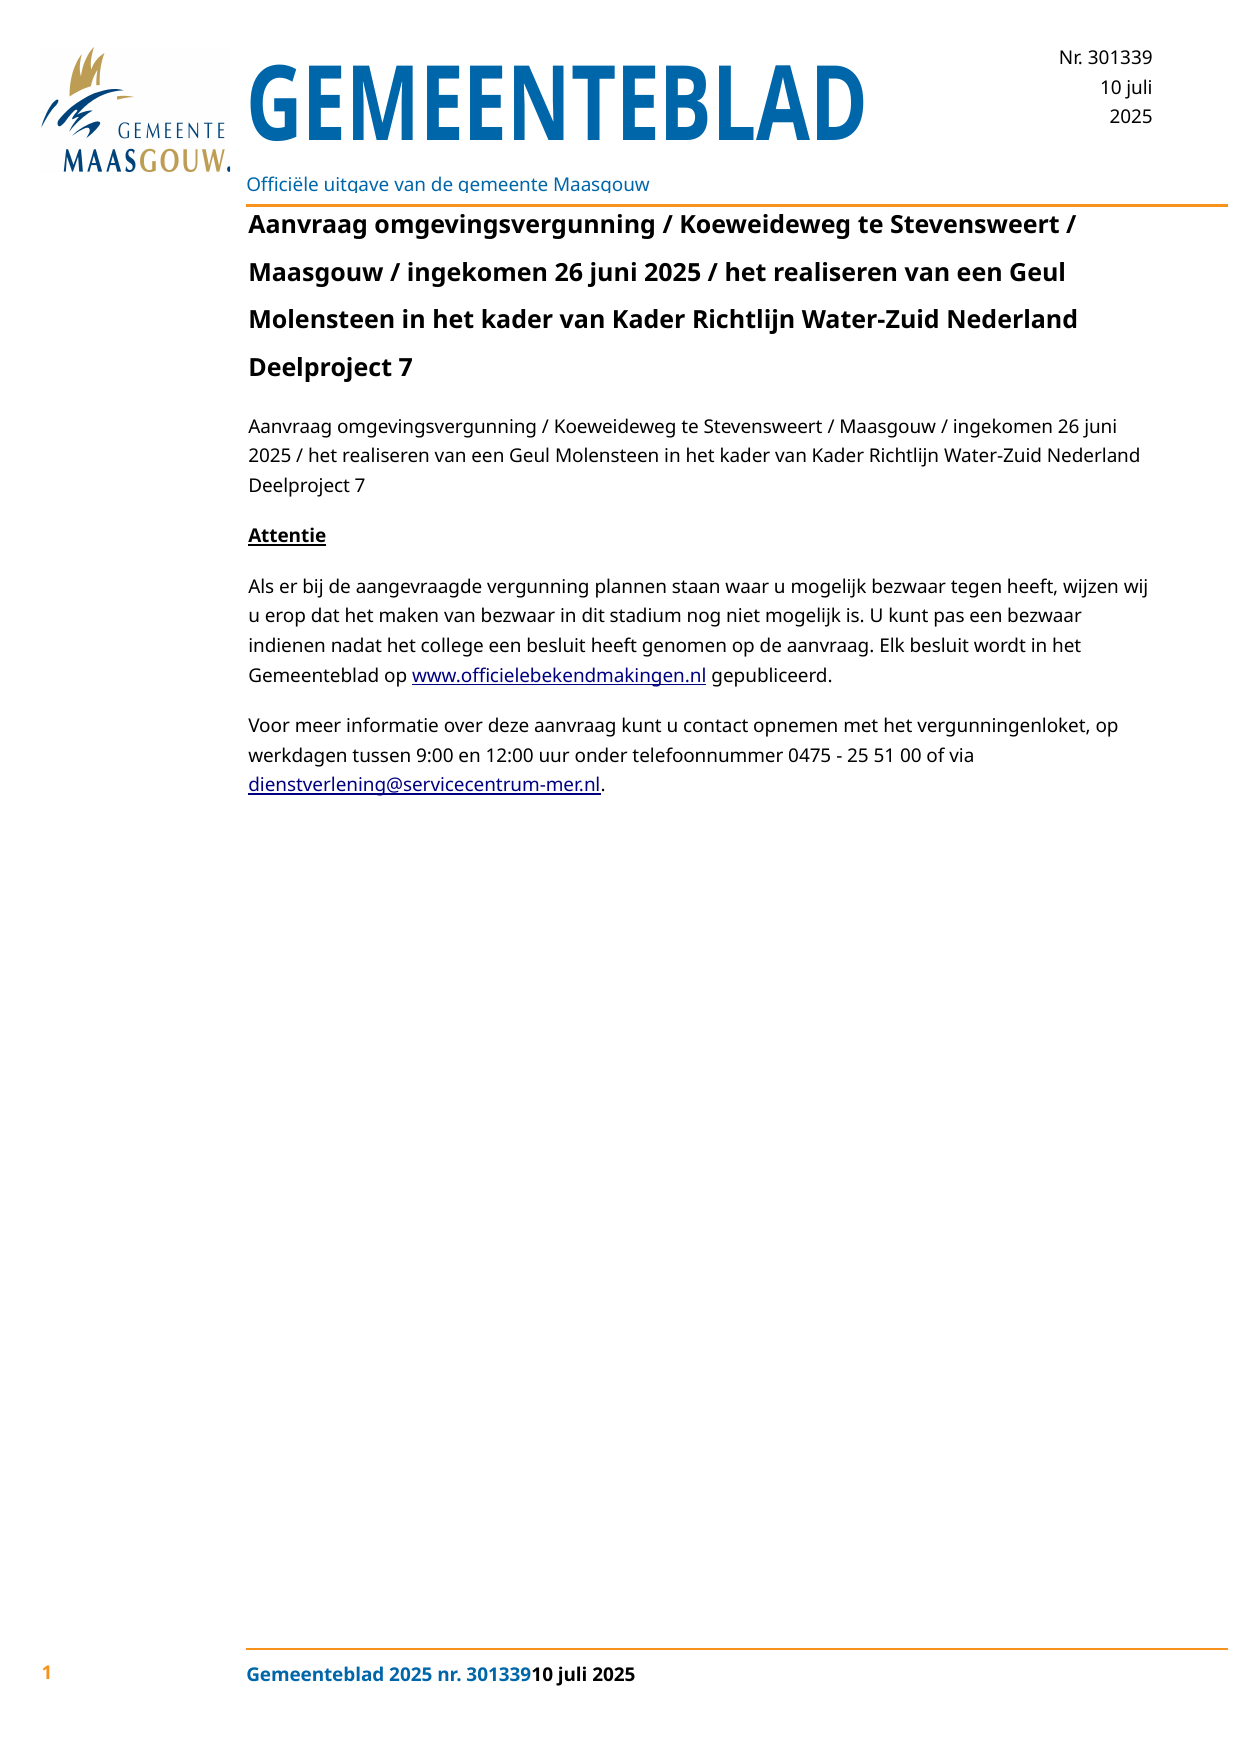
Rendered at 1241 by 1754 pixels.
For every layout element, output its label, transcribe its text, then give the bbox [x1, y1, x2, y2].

text Als er bij de aangevraagde vergunning plannen staan waar u mogelijk bezwaar tegen heeft, wijzen wij u erop dat het maken van bezwaar in dit stadium nog niet mogelijk is. U kunt pas een bezwaar indienen nadat het college een besluit heeft genomen op de aanvraag. Elk besluit wordt in het Gemeenteblad op www.officielebekendmakingen.nl gepubliceerd. [248, 573, 1152, 688]
text Aanvraag omgevingsvergunning / Koeweideweg te Stevensweert / Maasgouw / ingekomen 26 juni 2025 / het realiseren van een Geul Molensteen in het kader van Kader Richtlijn Water-Zuid Nederland Deelproject 7 [248, 413, 1152, 498]
text Attentie [248, 523, 1152, 548]
picture [41, 47, 231, 172]
text Voor meer informatie over deze aanvraag kunt u contact opnemen met het vergunningenloket, op werkdagen tussen 9:00 en 12:00 uur onder telefoonnummer 0475 - 25 51 00 of via dienstverlening@servicecentrum-mer.nl. [248, 712, 1152, 797]
text Aanvraag omgevingsvergunning / Koeweideweg te Stevensweert / Maasgouw / ingekomen 26 juni 2025 / het realiseren van een Geul Molensteen in het kader van Kader Richtlijn Water-Zuid Nederland Deelproject 7 [248, 207, 1152, 384]
